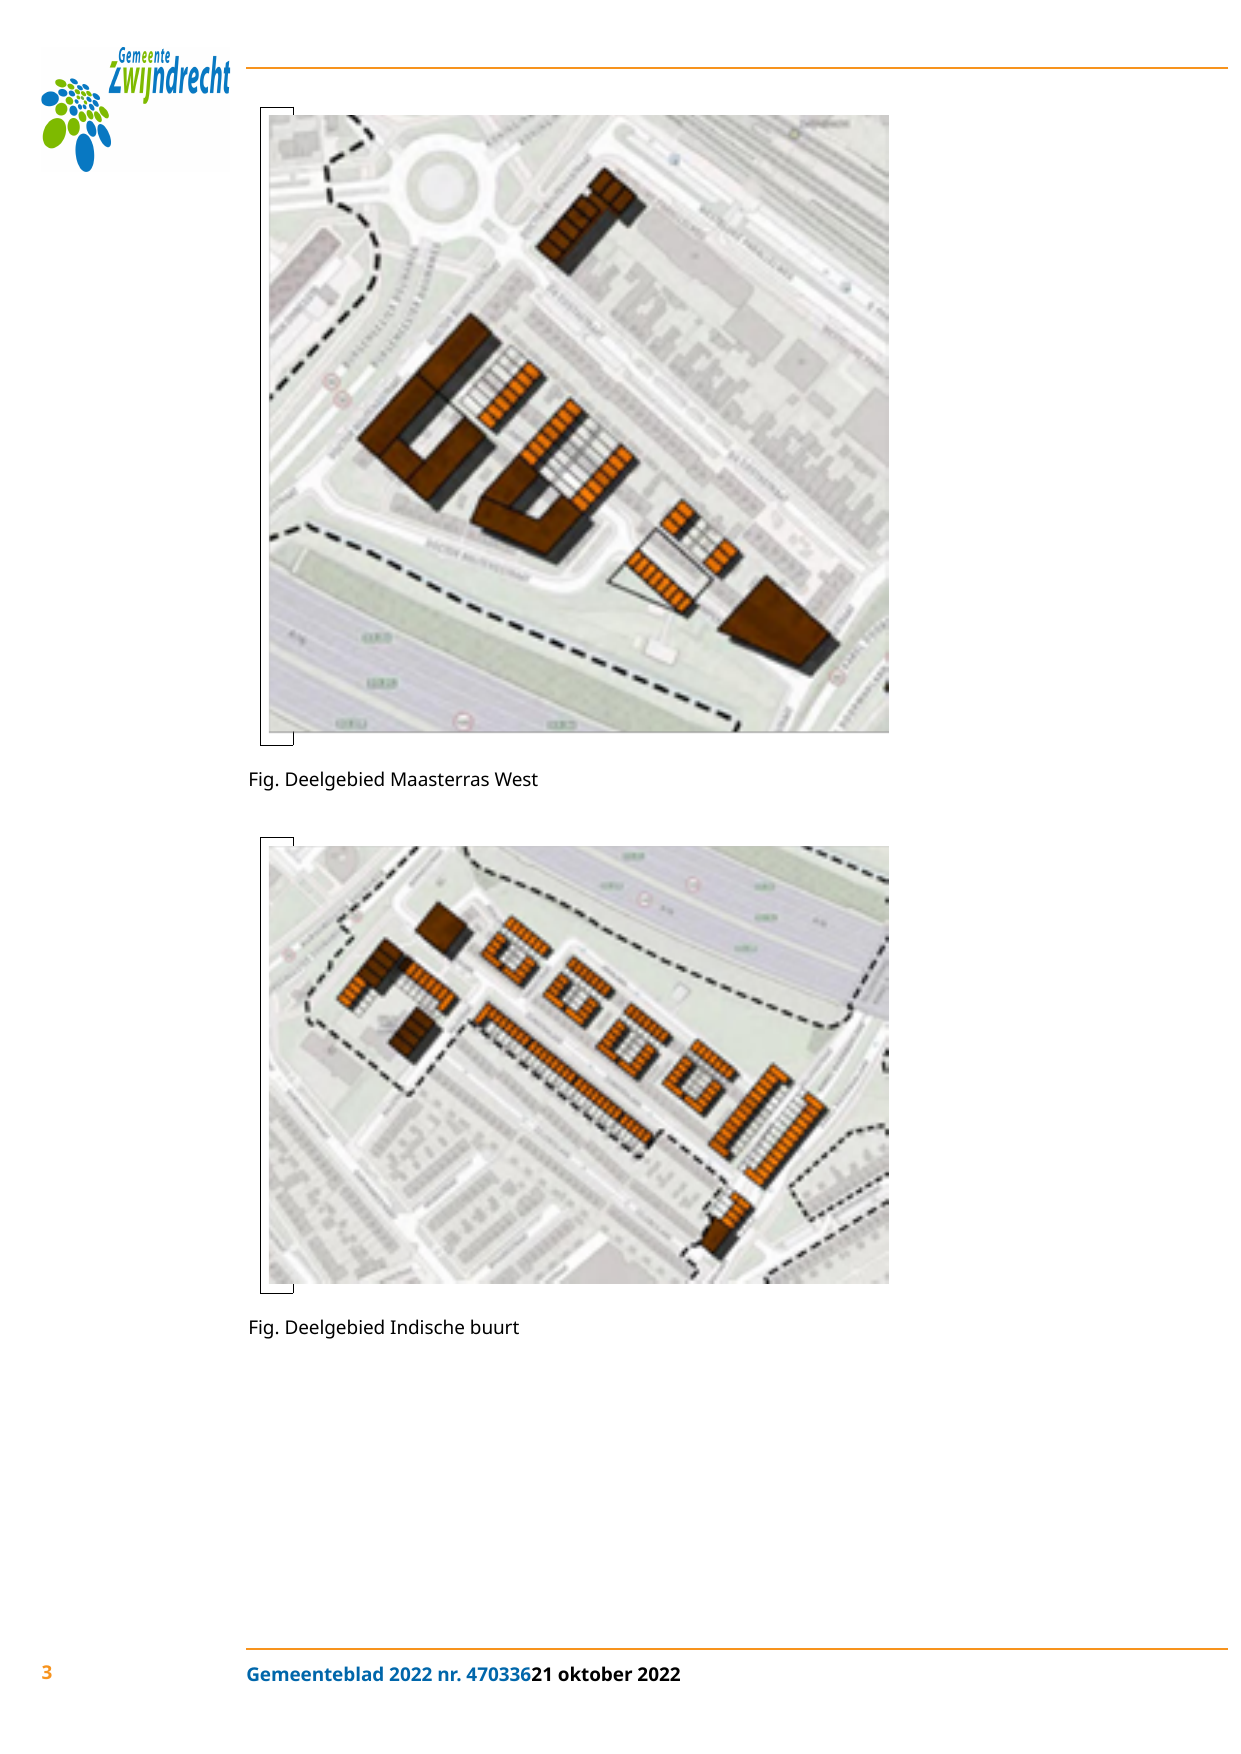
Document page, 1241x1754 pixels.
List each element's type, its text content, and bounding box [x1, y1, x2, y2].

picture [268, 846, 889, 1284]
picture [268, 115, 889, 736]
picture [41, 47, 231, 172]
text Fig. Deelgebied Indische buurt [248, 1314, 1152, 1340]
text Fig. Deelgebied Maasterras West [248, 766, 1152, 792]
